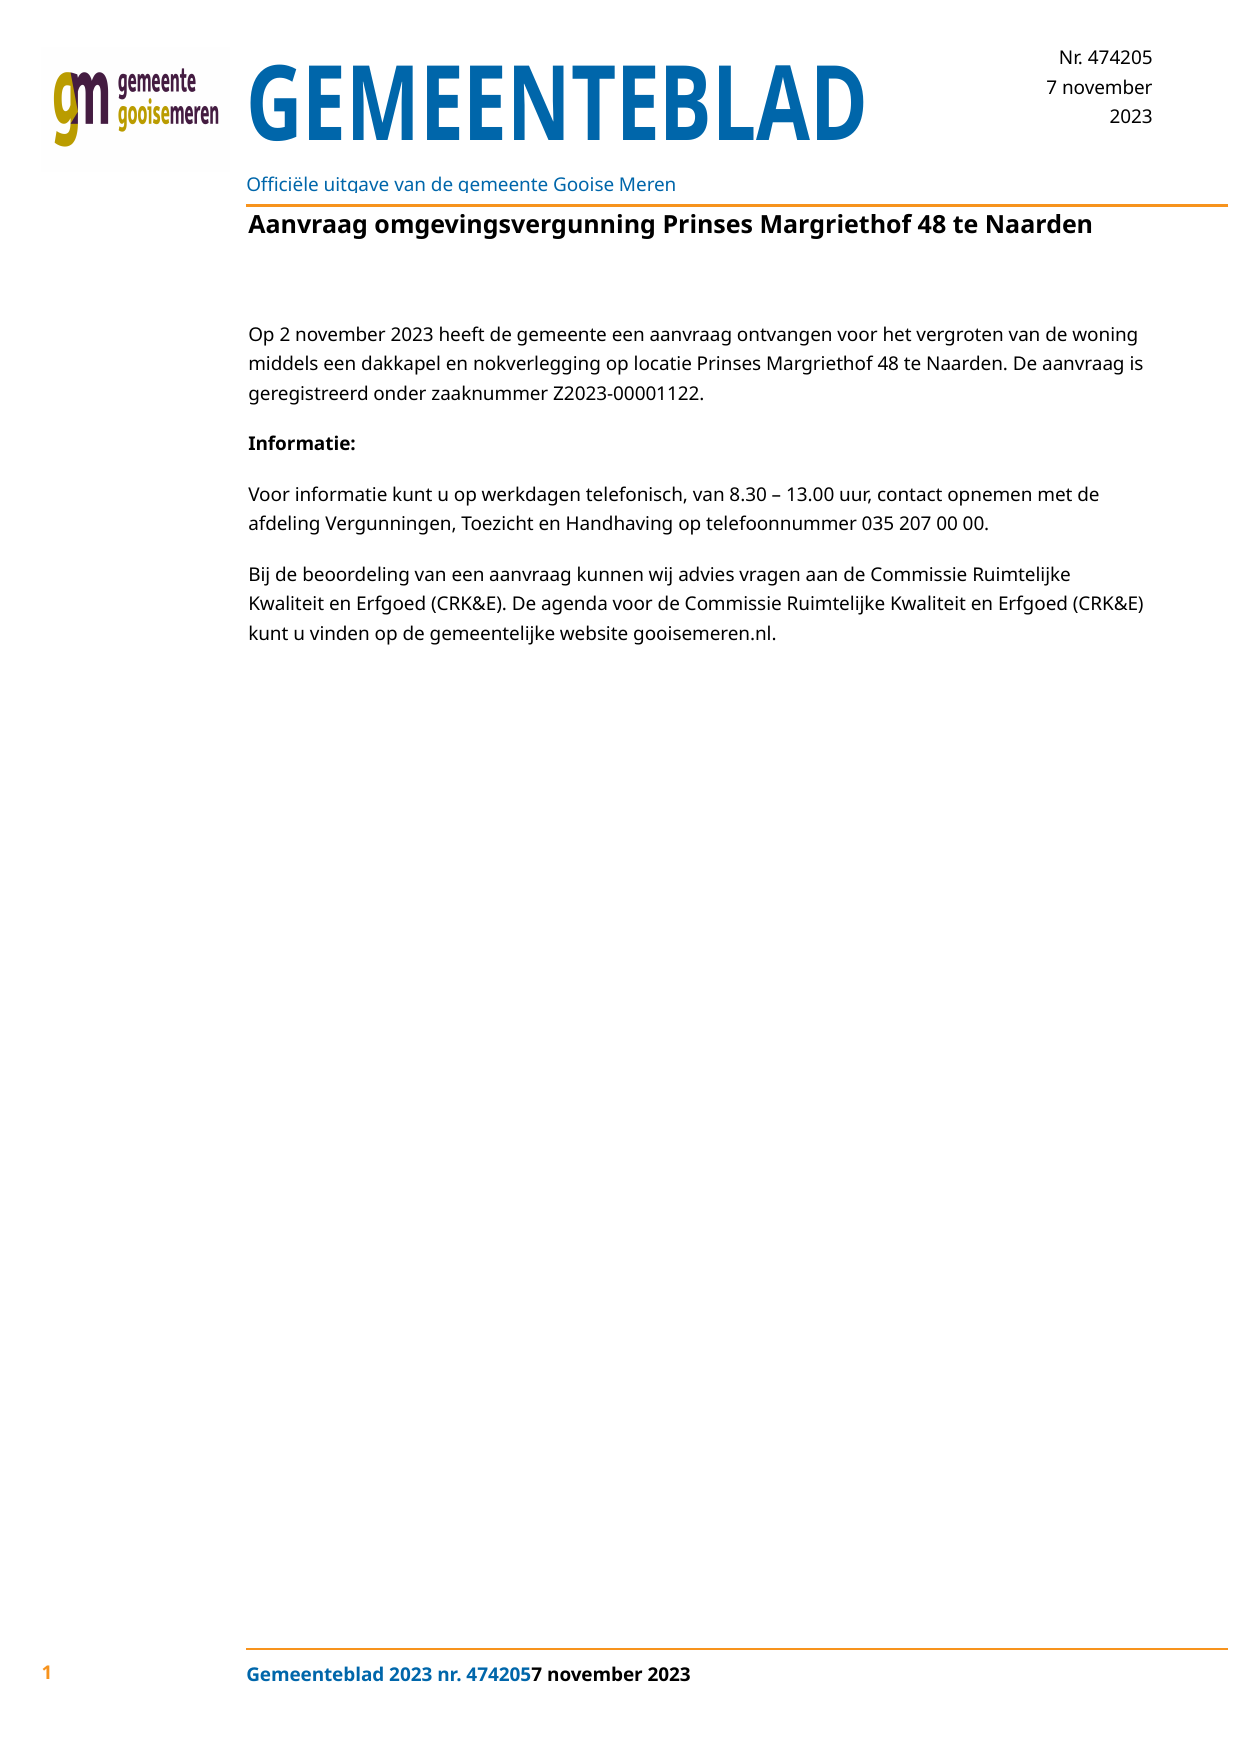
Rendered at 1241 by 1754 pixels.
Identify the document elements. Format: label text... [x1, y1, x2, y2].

text Informatie: [248, 430, 1152, 456]
text Aanvraag omgevingsvergunning Prinses Margriethof 48 te Naarden [248, 207, 1152, 241]
text Bij de beoordeling van een aanvraag kunnen wij advies vragen aan de Commissie Ruimtelijke Kwaliteit en Erfgoed (CRK&E). De agenda voor de Commissie Ruimtelijke Kwaliteit en Erfgoed (CRK&E) kunt u vinden op de gemeentelijke website gooisemeren.nl. [248, 561, 1152, 646]
text Voor informatie kunt u op werkdagen telefonisch, van 8.30 – 13.00 uur, contact opnemen met de afdeling Vergunningen, Toezicht en Handhaving op telefoonnummer 035 207 00 00. [248, 481, 1152, 536]
text Op 2 november 2023 heeft de gemeente een aanvraag ontvangen voor het vergroten van de woning middels een dakkapel en nokverlegging op locatie Prinses Margriethof 48 te Naarden. De aanvraag is geregistreerd onder zaaknummer Z2023-00001122. [248, 321, 1152, 406]
picture [41, 47, 231, 172]
